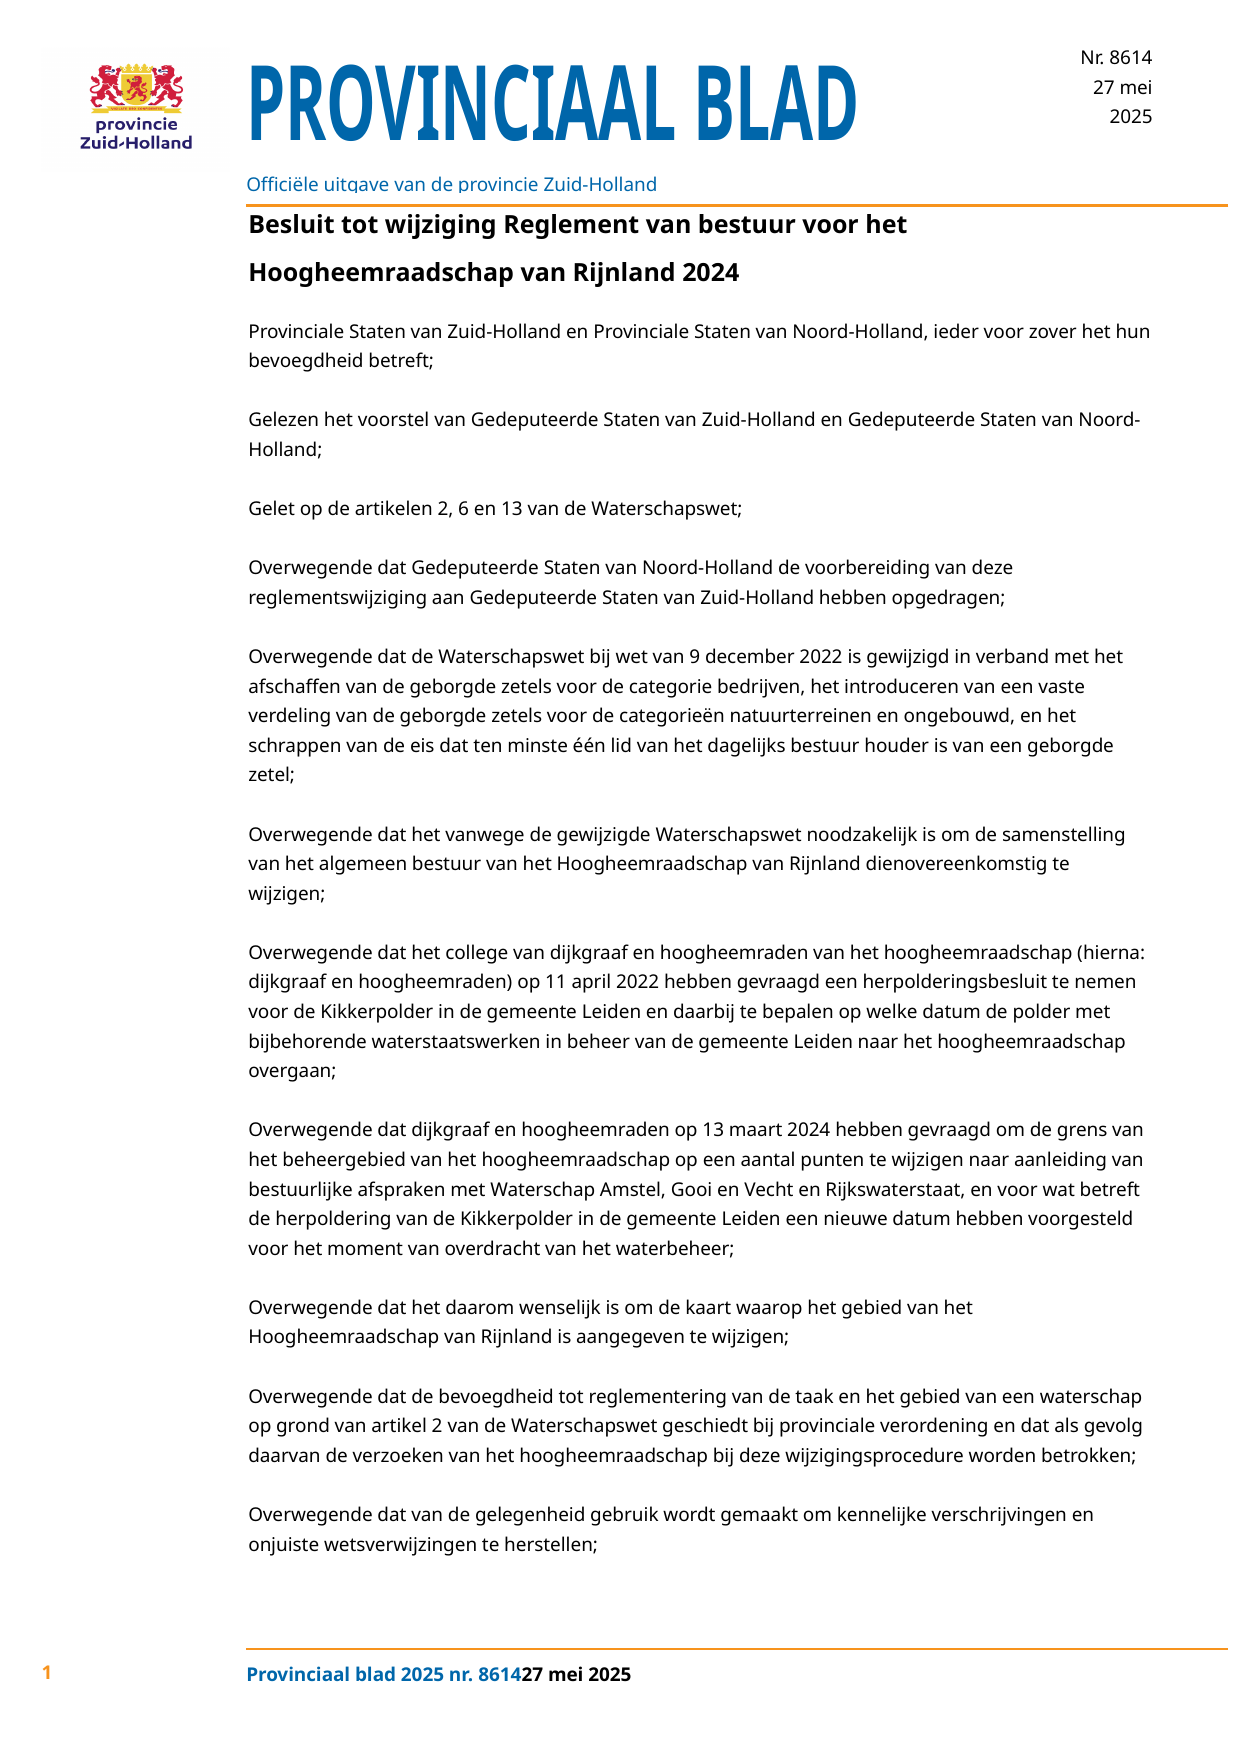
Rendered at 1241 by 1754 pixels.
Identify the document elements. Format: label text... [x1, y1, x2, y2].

text Overwegende dat van de gelegenheid gebruik wordt gemaakt om kennelijke verschrijvingen en onjuiste wetsverwijzingen te herstellen; [248, 1501, 1152, 1557]
text Overwegende dat het vanwege de gewijzigde Waterschapswet noodzakelijk is om de samenstelling van het algemeen bestuur van het Hoogheemraadschap van Rijnland dienovereenkomstig te wijzigen; [248, 821, 1152, 906]
text Overwegende dat het college van dijkgraaf en hoogheemraden van het hoogheemraadschap (hierna: dijkgraaf en hoogheemraden) op 11 april 2022 hebben gevraagd een herpolderingsbesluit te nemen voor de Kikkerpolder in de gemeente Leiden en daarbij te bepalen op welke datum de polder met bijbehorende waterstaatswerken in beheer van de gemeente Leiden naar het hoogheemraadschap overgaan; [248, 939, 1152, 1083]
text Provinciale Staten van Zuid-Holland en Provinciale Staten van Noord-Holland, ieder voor zover het hun bevoegdheid betreft; [248, 318, 1152, 373]
text Besluit tot wijziging Reglement van bestuur voor het Hoogheemraadschap van Rijnland 2024 [248, 207, 1152, 288]
picture [41, 47, 231, 172]
text Overwegende dat Gedeputeerde Staten van Noord-Holland de voorbereiding van deze reglementswijziging aan Gedeputeerde Staten van Zuid-Holland hebben opgedragen; [248, 554, 1152, 610]
text Overwegende dat dijkgraaf en hoogheemraden op 13 maart 2024 hebben gevraagd om de grens van het beheergebied van het hoogheemraadschap op een aantal punten te wijzigen naar aanleiding van bestuurlijke afspraken met Waterschap Amstel, Gooi en Vecht en Rijkswaterstaat, en voor wat betreft de herpoldering van de Kikkerpolder in de gemeente Leiden een nieuwe datum hebben voorgesteld voor het moment van overdracht van het waterbeheer; [248, 1117, 1152, 1261]
text Overwegende dat de Waterschapswet bij wet van 9 december 2022 is gewijzigd in verband met het afschaffen van de geborgde zetels voor de categorie bedrijven, het introduceren van een vaste verdeling van de geborgde zetels voor de categorieën natuurterreinen en ongebouwd, en het schrappen van de eis dat ten minste één lid van het dagelijks bestuur houder is van een geborgde zetel; [248, 643, 1152, 787]
text Overwegende dat de bevoegdheid tot reglementering van de taak en het gebied van een waterschap op grond van artikel 2 van de Waterschapswet geschiedt bij provinciale verordening en dat als gevolg daarvan de verzoeken van het hoogheemraadschap bij deze wijzigingsprocedure worden betrokken; [248, 1383, 1152, 1468]
text Gelet op de artikelen 2, 6 en 13 van de Waterschapswet; [248, 495, 1152, 521]
text Gelezen het voorstel van Gedeputeerde Staten van Zuid-Holland en Gedeputeerde Staten van Noord-Holland; [248, 407, 1152, 462]
text Overwegende dat het daarom wenselijk is om de kaart waarop het gebied van het Hoogheemraadschap van Rijnland is aangegeven te wijzigen; [248, 1294, 1152, 1349]
